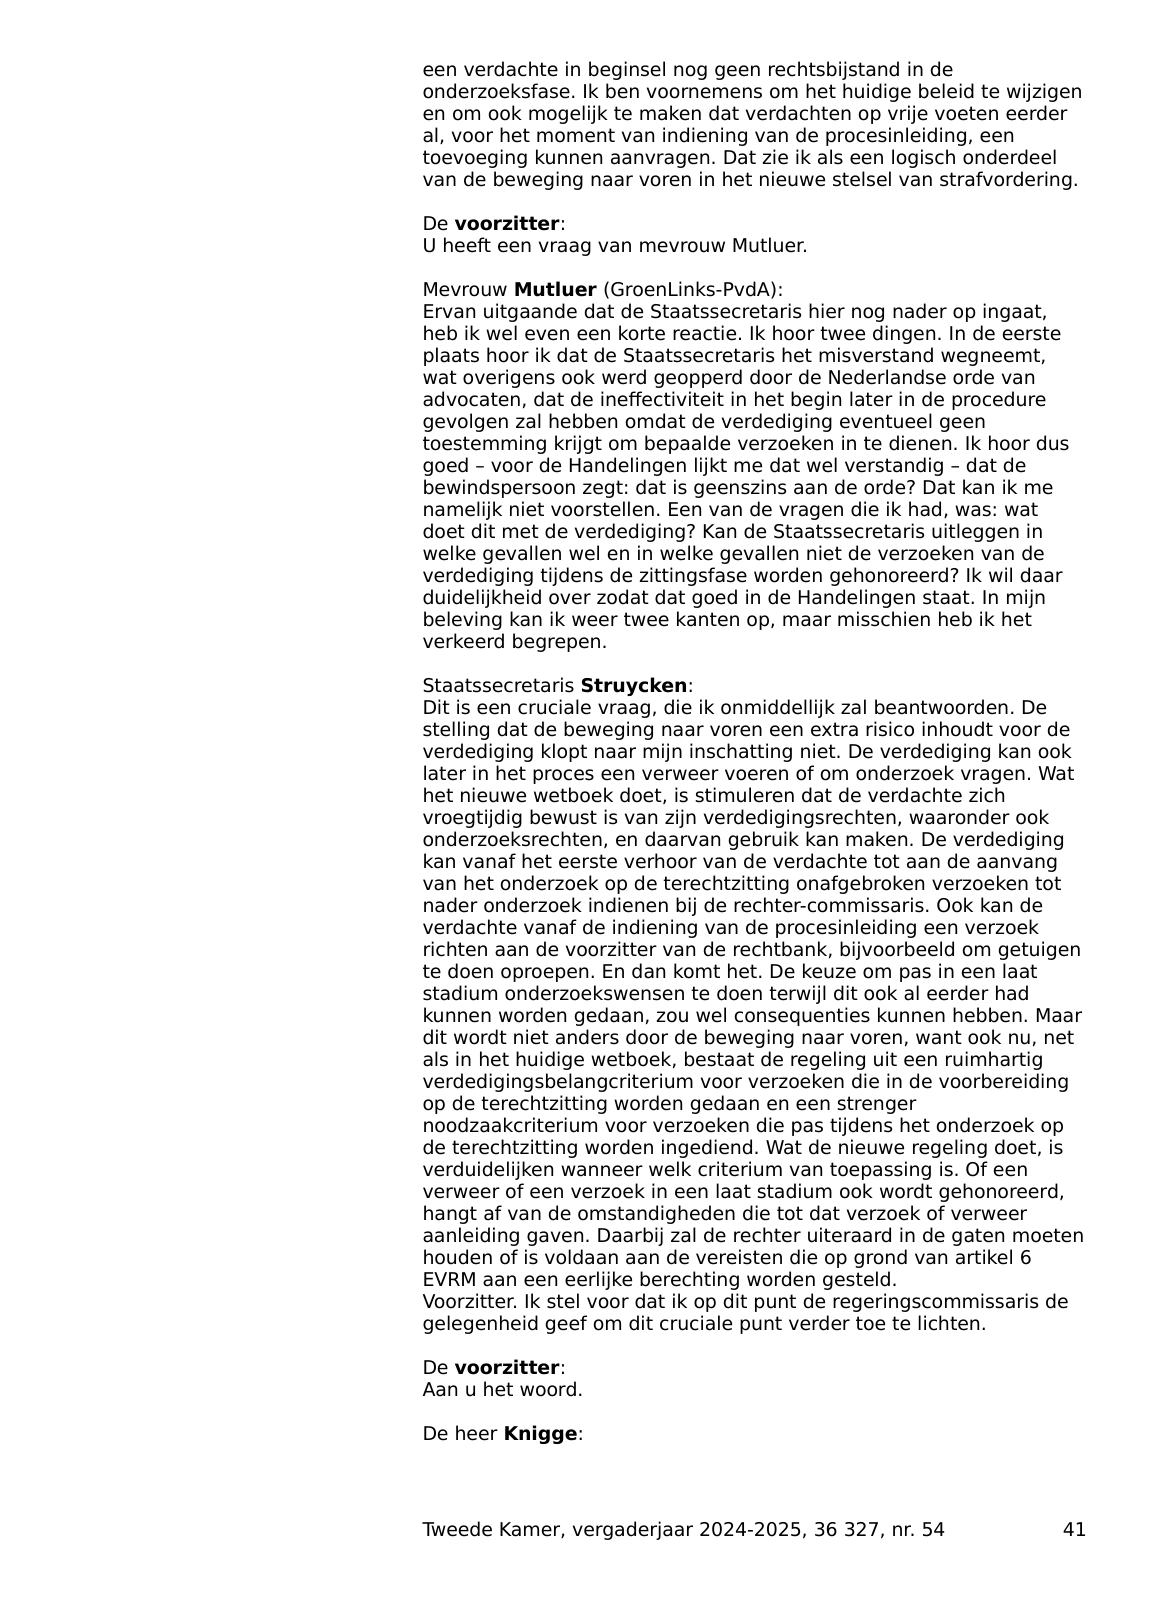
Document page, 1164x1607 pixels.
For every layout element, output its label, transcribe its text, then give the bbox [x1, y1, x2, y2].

text een verdachte in beginsel nog geen rechtsbijstand in de onderzoeksfase. Ik ben voornemens om het huidige beleid te wijzigen en om ook mogelijk te maken dat verdachten op vrije voeten eerder al, voor het moment van indiening van de procesinleiding, een toevoeging kunnen aanvragen. Dat zie ik als een logisch onderdeel van de beweging naar voren in het nieuwe stelsel van strafvordering. [422, 59, 1087, 191]
text Aan u het woord. [422, 1379, 1087, 1401]
text Mevrouw Mutluer (GroenLinks-PvdA): [422, 279, 1087, 301]
text Voorzitter. Ik stel voor dat ik op dit punt de regeringscommissaris de gelegenheid geef om dit cruciale punt verder toe te lichten. [422, 1291, 1087, 1334]
text De voorzitter: [422, 1357, 1087, 1379]
text De voorzitter: [422, 213, 1087, 235]
text Ervan uitgaande dat de Staatssecretaris hier nog nader op ingaat, heb ik wel even een korte reactie. Ik hoor twee dingen. In de eerste plaats hoor ik dat de Staatssecretaris het misverstand wegneemt, wat overigens ook werd geopperd door de Nederlandse orde van advocaten, dat de ineffectiviteit in het begin later in de procedure gevolgen zal hebben omdat de verdediging eventueel geen toestemming krijgt om bepaalde verzoeken in te dienen. Ik hoor dus goed – voor de Handelingen lijkt me dat wel verstandig – dat de bewindspersoon zegt: dat is geenszins aan de orde? Dat kan ik me namelijk niet voorstellen. Een van de vragen die ik had, was: wat doet dit met de verdediging? Kan de Staatssecretaris uitleggen in welke gevallen wel en in welke gevallen niet de verzoeken van de verdediging tijdens de zittingsfase worden gehonoreerd? Ik wil daar duidelijkheid over zodat dat goed in de Handelingen staat. In mijn beleving kan ik weer twee kanten op, maar misschien heb ik het verkeerd begrepen. [422, 301, 1087, 653]
text U heeft een vraag van mevrouw Mutluer. [422, 235, 1087, 257]
text De heer Knigge: [422, 1423, 1087, 1445]
text Dit is een cruciale vraag, die ik onmiddellijk zal beantwoorden. De stelling dat de beweging naar voren een extra risico inhoudt voor de verdediging klopt naar mijn inschatting niet. De verdediging kan ook later in het proces een verweer voeren of om onderzoek vragen. Wat het nieuwe wetboek doet, is stimuleren dat de verdachte zich vroegtijdig bewust is van zijn verdedigingsrechten, waaronder ook onderzoeksrechten, en daarvan gebruik kan maken. De verdediging kan vanaf het eerste verhoor van de verdachte tot aan de aanvang van het onderzoek op de terechtzitting onafgebroken verzoeken tot nader onderzoek indienen bij de rechter-commissaris. Ook kan de verdachte vanaf de indiening van de procesinleiding een verzoek richten aan de voorzitter van de rechtbank, bijvoorbeeld om getuigen te doen oproepen. En dan komt het. De keuze om pas in een laat stadium onderzoekswensen te doen terwijl dit ook al eerder had kunnen worden gedaan, zou wel consequenties kunnen hebben. Maar dit wordt niet anders door de beweging naar voren, want ook nu, net als in het huidige wetboek, bestaat de regeling uit een ruimhartig verdedigingsbelangcriterium voor verzoeken die in de voorbereiding op de terechtzitting worden gedaan en een strenger noodzaakcriterium voor verzoeken die pas tijdens het onderzoek op de terechtzitting worden ingediend. Wat de nieuwe regeling doet, is verduidelijken wanneer welk criterium van toepassing is. Of een verweer of een verzoek in een laat stadium ook wordt gehonoreerd, hangt af van de omstandigheden die tot dat verzoek of verweer aanleiding gaven. Daarbij zal de rechter uiteraard in de gaten moeten houden of is voldaan aan de vereisten die op grond van artikel 6 EVRM aan een eerlijke berechting worden gesteld. [422, 697, 1087, 1291]
text Staatssecretaris Struycken: [422, 675, 1087, 697]
